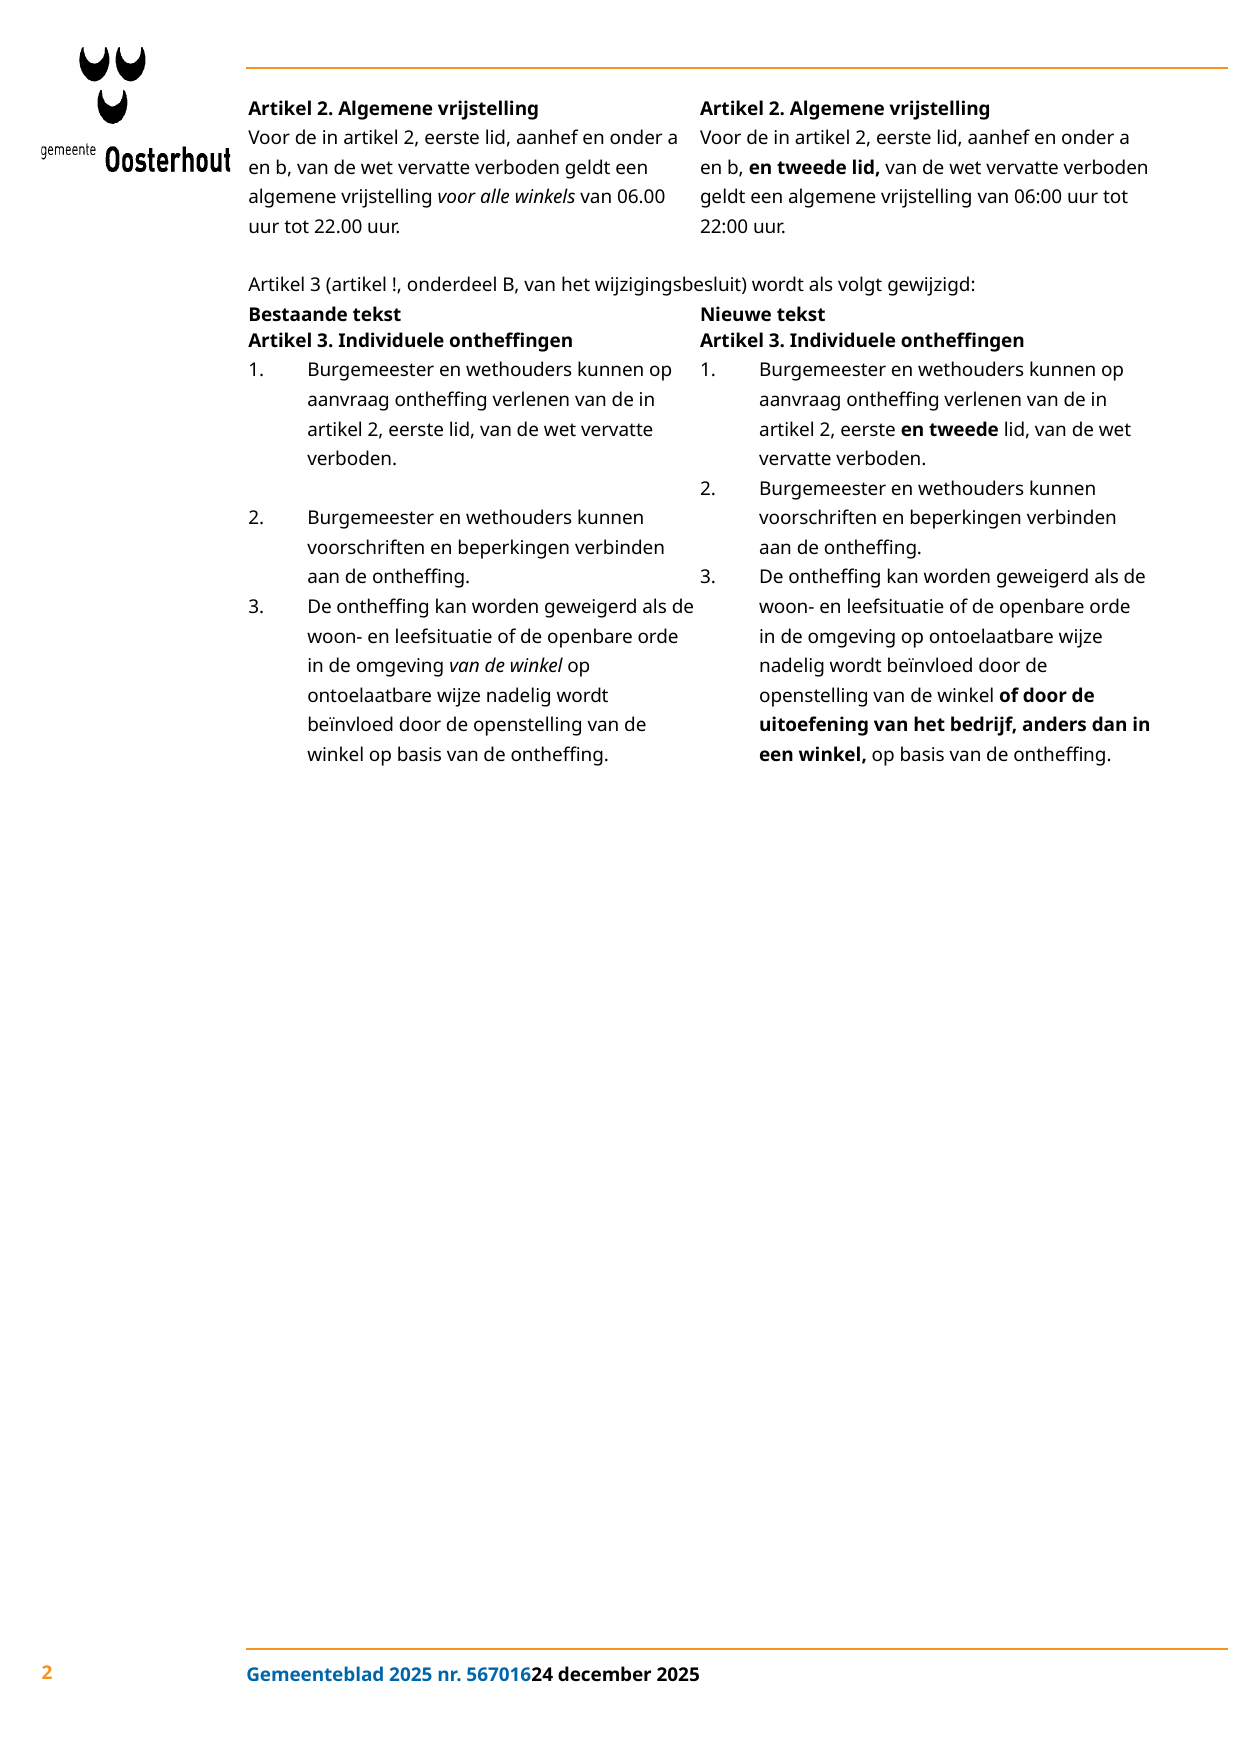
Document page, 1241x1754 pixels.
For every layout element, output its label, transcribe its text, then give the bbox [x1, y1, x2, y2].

table_cell Artikel 3. Individuele ontheffingen Burgemeester en wethouders kunnen op aanvraag ontheffing verlenen van de in artikel 2, eerste en tweede lid, van de wet vervatte verboden. Burgemeester en wethouders kunnen voorschriften en beperkingen verbinden aan de ontheffing. De ontheffing kan worden geweigerd als de woon- en leefsituatie of de openbare orde in de omgeving op ontoelaatbare wijze nadelig wordt beïnvloed door de openstelling van de winkel of door de uitoefening van het bedrijf, anders dan in een winkel, op basis van de ontheffing. [700, 327, 1152, 767]
table_header Nieuwe tekst [700, 301, 1152, 327]
table_cell Artikel 2. Algemene vrijstelling Voor de in artikel 2, eerste lid, aanhef en onder a en b, en tweede lid, van de wet vervatte verboden geldt een algemene vrijstelling van 06:00 uur tot 22:00 uur. [700, 95, 1152, 239]
text Artikel 3 (artikel !, onderdeel B, van het wijzigingsbesluit) wordt als volgt gewijzigd: [248, 272, 1152, 297]
picture [41, 47, 231, 172]
table_header Bestaande tekst [248, 301, 700, 327]
table_cell Artikel 3. Individuele ontheffingen Burgemeester en wethouders kunnen op aanvraag ontheffing verlenen van de in artikel 2, eerste lid, van de wet vervatte verboden. Burgemeester en wethouders kunnen voorschriften en beperkingen verbinden aan de ontheffing. De ontheffing kan worden geweigerd als de woon- en leefsituatie of de openbare orde in de omgeving van de winkel op ontoelaatbare wijze nadelig wordt beïnvloed door de openstelling van de winkel op basis van de ontheffing. [248, 327, 700, 767]
table_cell Artikel 2. Algemene vrijstelling Voor de in artikel 2, eerste lid, aanhef en onder a en b, van de wet vervatte verboden geldt een algemene vrijstelling voor alle winkels van 06.00 uur tot 22.00 uur. [248, 95, 700, 239]
